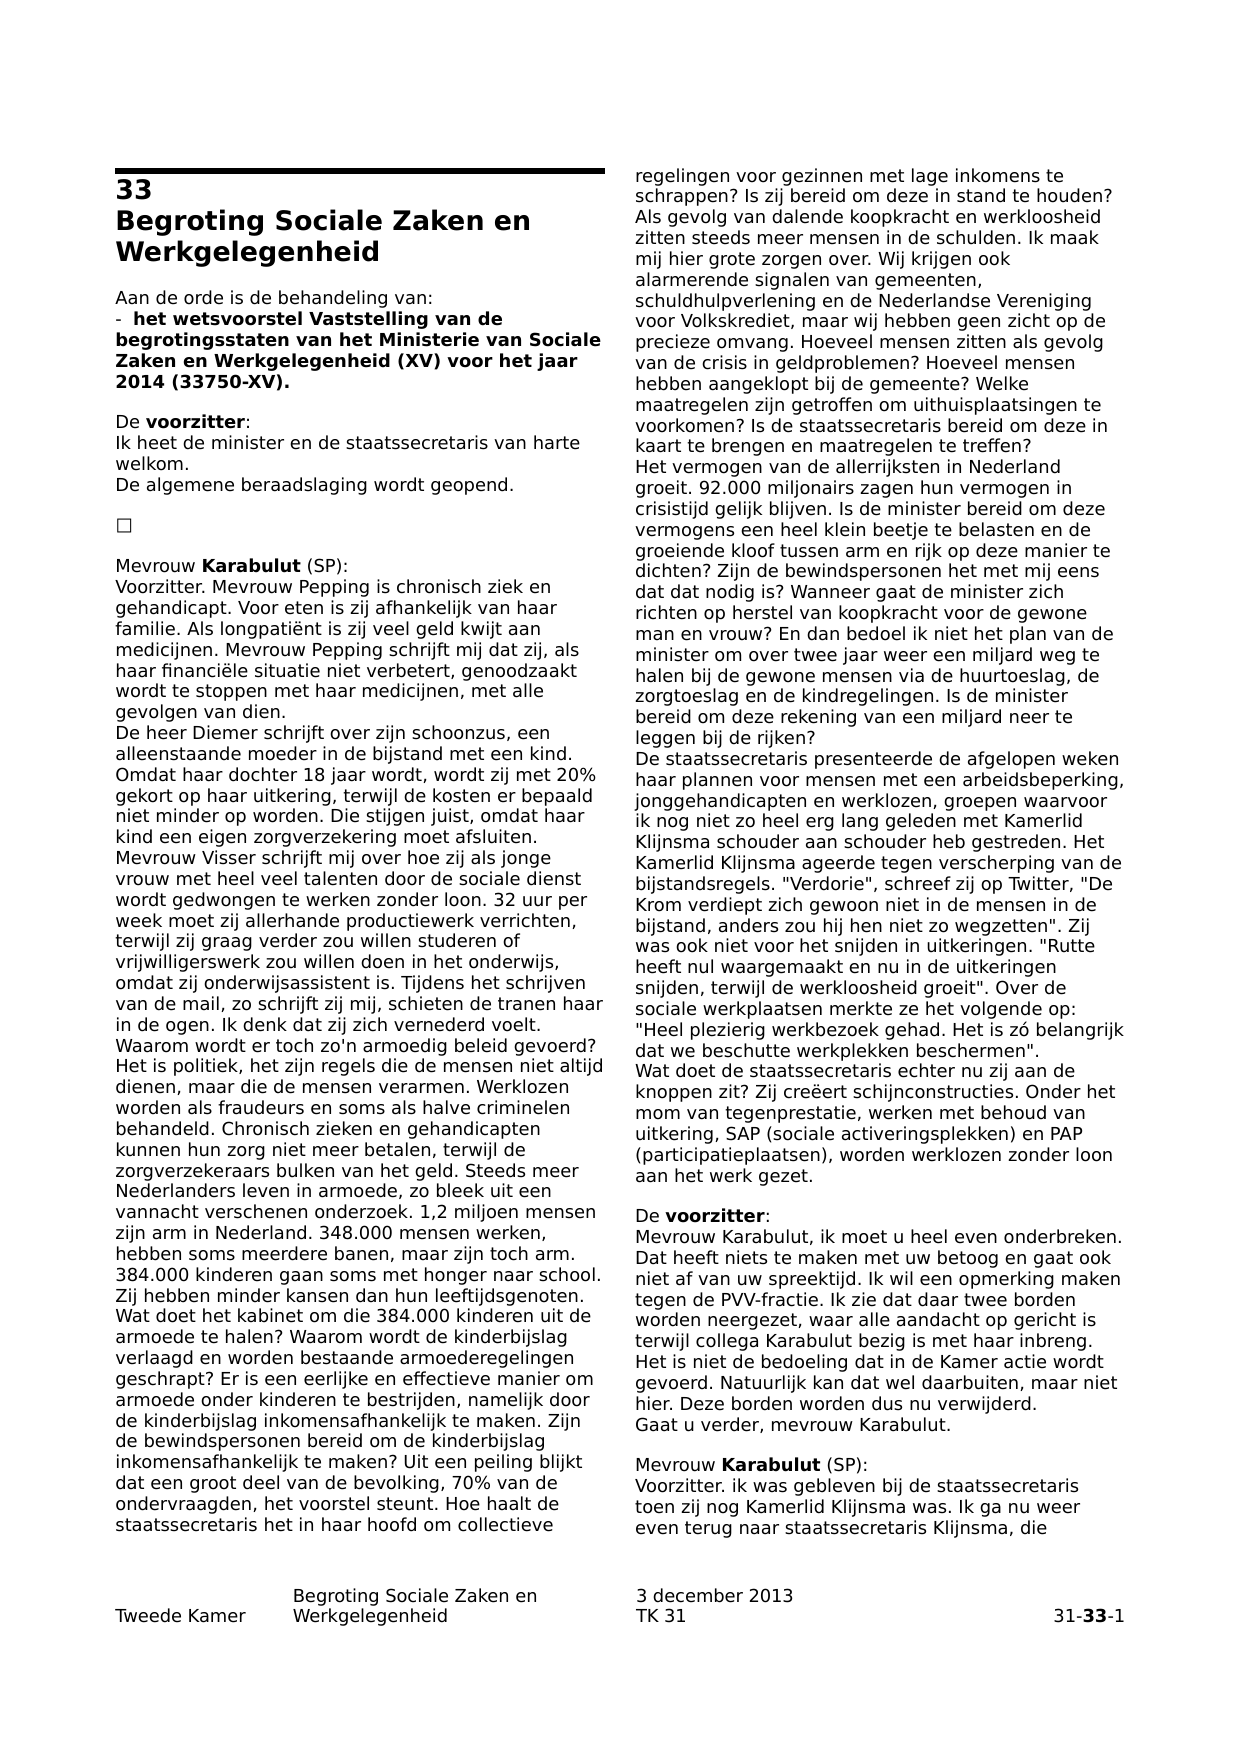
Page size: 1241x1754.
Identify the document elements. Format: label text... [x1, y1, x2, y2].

text Het vermogen van de allerrijksten in Nederland groeit. 92.000 miljonairs zagen hun vermogen in crisistijd gelijk blijven. Is de minister bereid om deze vermogens een heel klein beetje te belasten en de groeiende kloof tussen arm en rijk op deze manier te dichten? Zijn de bewindspersonen het met mij eens dat dat nodig is? Wanneer gaat de minister zich richten op herstel van koopkracht voor de gewone man en vrouw? En dan bedoel ik niet het plan van de minister om over twee jaar weer een miljard weg te halen bij de gewone mensen via de huurtoeslag, de zorgtoeslag en de kindregelingen. Is de minister bereid om deze rekening van een miljard neer te leggen bij de rijken? [635, 457, 1125, 749]
text Waarom wordt er toch zo'n armoedig beleid gevoerd? Het is politiek, het zijn regels die de mensen niet altijd dienen, maar die de mensen verarmen. Werklozen worden als fraudeurs en soms als halve criminelen behandeld. Chronisch zieken en gehandicapten kunnen hun zorg niet meer betalen, terwijl de zorgverzekeraars bulken van het geld. Steeds meer Nederlanders leven in armoede, zo bleek uit een vannacht verschenen onderzoek. 1,2 miljoen mensen zijn arm in Nederland. 348.000 mensen werken, hebben soms meerdere banen, maar zijn toch arm. 384.000 kinderen gaan soms met honger naar school. Zij hebben minder kansen dan hun leeftijdsgenoten. Wat doet het kabinet om die 384.000 kinderen uit de armoede te halen? Waarom wordt de kinderbijslag verlaagd en worden bestaande armoederegelingen geschrapt? Er is een eerlijke en effectieve manier om armoede onder kinderen te bestrijden, namelijk door de kinderbijslag inkomensafhankelijk te maken. Zijn de bewindspersonen bereid om de kinderbijslag inkomensafhankelijk te maken? Uit een peiling blijkt dat een groot deel van de bevolking, 70% van de ondervraagden, het voorstel steunt. Hoe haalt de staatssecretaris het in haar hoofd om collectieve [115, 1035, 605, 1535]
text Voorzitter. Mevrouw Pepping is chronisch ziek en gehandicapt. Voor eten is zij afhankelijk van haar familie. Als longpatiënt is zij veel geld kwijt aan medicijnen. Mevrouw Pepping schrijft mij dat zij, als haar financiële situatie niet verbetert, genoodzaakt wordt te stoppen met haar medicijnen, met alle gevolgen van dien. [115, 577, 605, 723]
text Als gevolg van dalende koopkracht en werkloosheid zitten steeds meer mensen in de schulden. Ik maak mij hier grote zorgen over. Wij krijgen ook alarmerende signalen van gemeenten, schuldhulpverlening en de Nederlandse Vereniging voor Volkskrediet, maar wij hebben geen zicht op de precieze omvang. Hoeveel mensen zitten als gevolg van de crisis in geldproblemen? Hoeveel mensen hebben aangeklopt bij de gemeente? Welke maatregelen zijn getroffen om uithuisplaatsingen te voorkomen? Is de staatssecretaris bereid om deze in kaart te brengen en maatregelen te treffen? [635, 207, 1125, 457]
text Ik heet de minister en de staatssecretaris van harte welkom. [115, 433, 605, 475]
text De heer Diemer schrijft over zijn schoonzus, een alleenstaande moeder in de bijstand met een kind. Omdat haar dochter 18 jaar wordt, wordt zij met 20% gekort op haar uitkering, terwijl de kosten er bepaald niet minder op worden. Die stijgen juist, omdat haar kind een eigen zorgverzekering moet afsluiten. [115, 723, 605, 848]
text De voorzitter: [635, 1206, 1125, 1227]
text Wat doet de staatssecretaris echter nu zij aan de knoppen zit? Zij creëert schijnconstructies. Onder het mom van tegenprestatie, werken met behoud van uitkering, SAP (sociale activeringsplekken) en PAP (participatieplaatsen), worden werklozen zonder loon aan het werk gezet. [635, 1061, 1125, 1186]
title 33 Begroting Sociale Zaken en Werkgelegenheid [115, 174, 605, 268]
text Voorzitter. ik was gebleven bij de staatssecretaris toen zij nog Kamerlid Klijnsma was. Ik ga nu weer even terug naar staatssecretaris Klijnsma, die [635, 1476, 1125, 1538]
text regelingen voor gezinnen met lage inkomens te schrappen? Is zij bereid om deze in stand te houden? [635, 165, 1125, 207]
text De algemene beraadslaging wordt geopend. [115, 475, 605, 496]
text Aan de orde is de behandeling van: [115, 288, 605, 309]
text Mevrouw Karabulut, ik moet u heel even onderbreken. Dat heeft niets te maken met uw betoog en gaat ook niet af van uw spreektijd. Ik wil een opmerking maken tegen de PVV-fractie. Ik zie dat daar twee borden worden neergezet, waar alle aandacht op gericht is terwijl collega Karabulut bezig is met haar inbreng. Het is niet de bedoeling dat in de Kamer actie wordt gevoerd. Natuurlijk kan dat wel daarbuiten, maar niet hier. Deze borden worden dus nu verwijderd. [635, 1227, 1125, 1414]
text Gaat u verder, mevrouw Karabulut. [635, 1414, 1125, 1435]
text De voorzitter: [115, 412, 605, 433]
text ⬜ [115, 516, 605, 536]
text Mevrouw Karabulut (SP): [115, 556, 605, 577]
list het wetsvoorstel Vaststelling van de begrotingsstaten van het Ministerie van Sociale Zaken en Werkgelegenheid (XV) voor het jaar 2014 (33750-XV). [115, 309, 605, 392]
text De staatssecretaris presenteerde de afgelopen weken haar plannen voor mensen met een arbeidsbeperking, jonggehandicapten en werklozen, groepen waarvoor ik nog niet zo heel erg lang geleden met Kamerlid Klijnsma schouder aan schouder heb gestreden. Het Kamerlid Klijnsma ageerde tegen verscherping van de bijstandsregels. "Verdorie", schreef zij op Twitter, "De Krom verdiept zich gewoon niet in de mensen in de bijstand, anders zou hij hen niet zo wegzetten". Zij was ook niet voor het snijden in uitkeringen. "Rutte heeft nul waargemaakt en nu in de uitkeringen snijden, terwijl de werkloosheid groeit". Over de sociale werkplaatsen merkte ze het volgende op: "Heel plezierig werkbezoek gehad. Het is zó belangrijk dat we beschutte werkplekken beschermen". [635, 749, 1125, 1061]
text Mevrouw Visser schrijft mij over hoe zij als jonge vrouw met heel veel talenten door de sociale dienst wordt gedwongen te werken zonder loon. 32 uur per week moet zij allerhande productiewerk verrichten, terwijl zij graag verder zou willen studeren of vrijwilligerswerk zou willen doen in het onderwijs, omdat zij onderwijsassistent is. Tijdens het schrijven van de mail, zo schrijft zij mij, schieten de tranen haar in de ogen. Ik denk dat zij zich vernederd voelt. [115, 848, 605, 1035]
text Mevrouw Karabulut (SP): [635, 1455, 1125, 1476]
